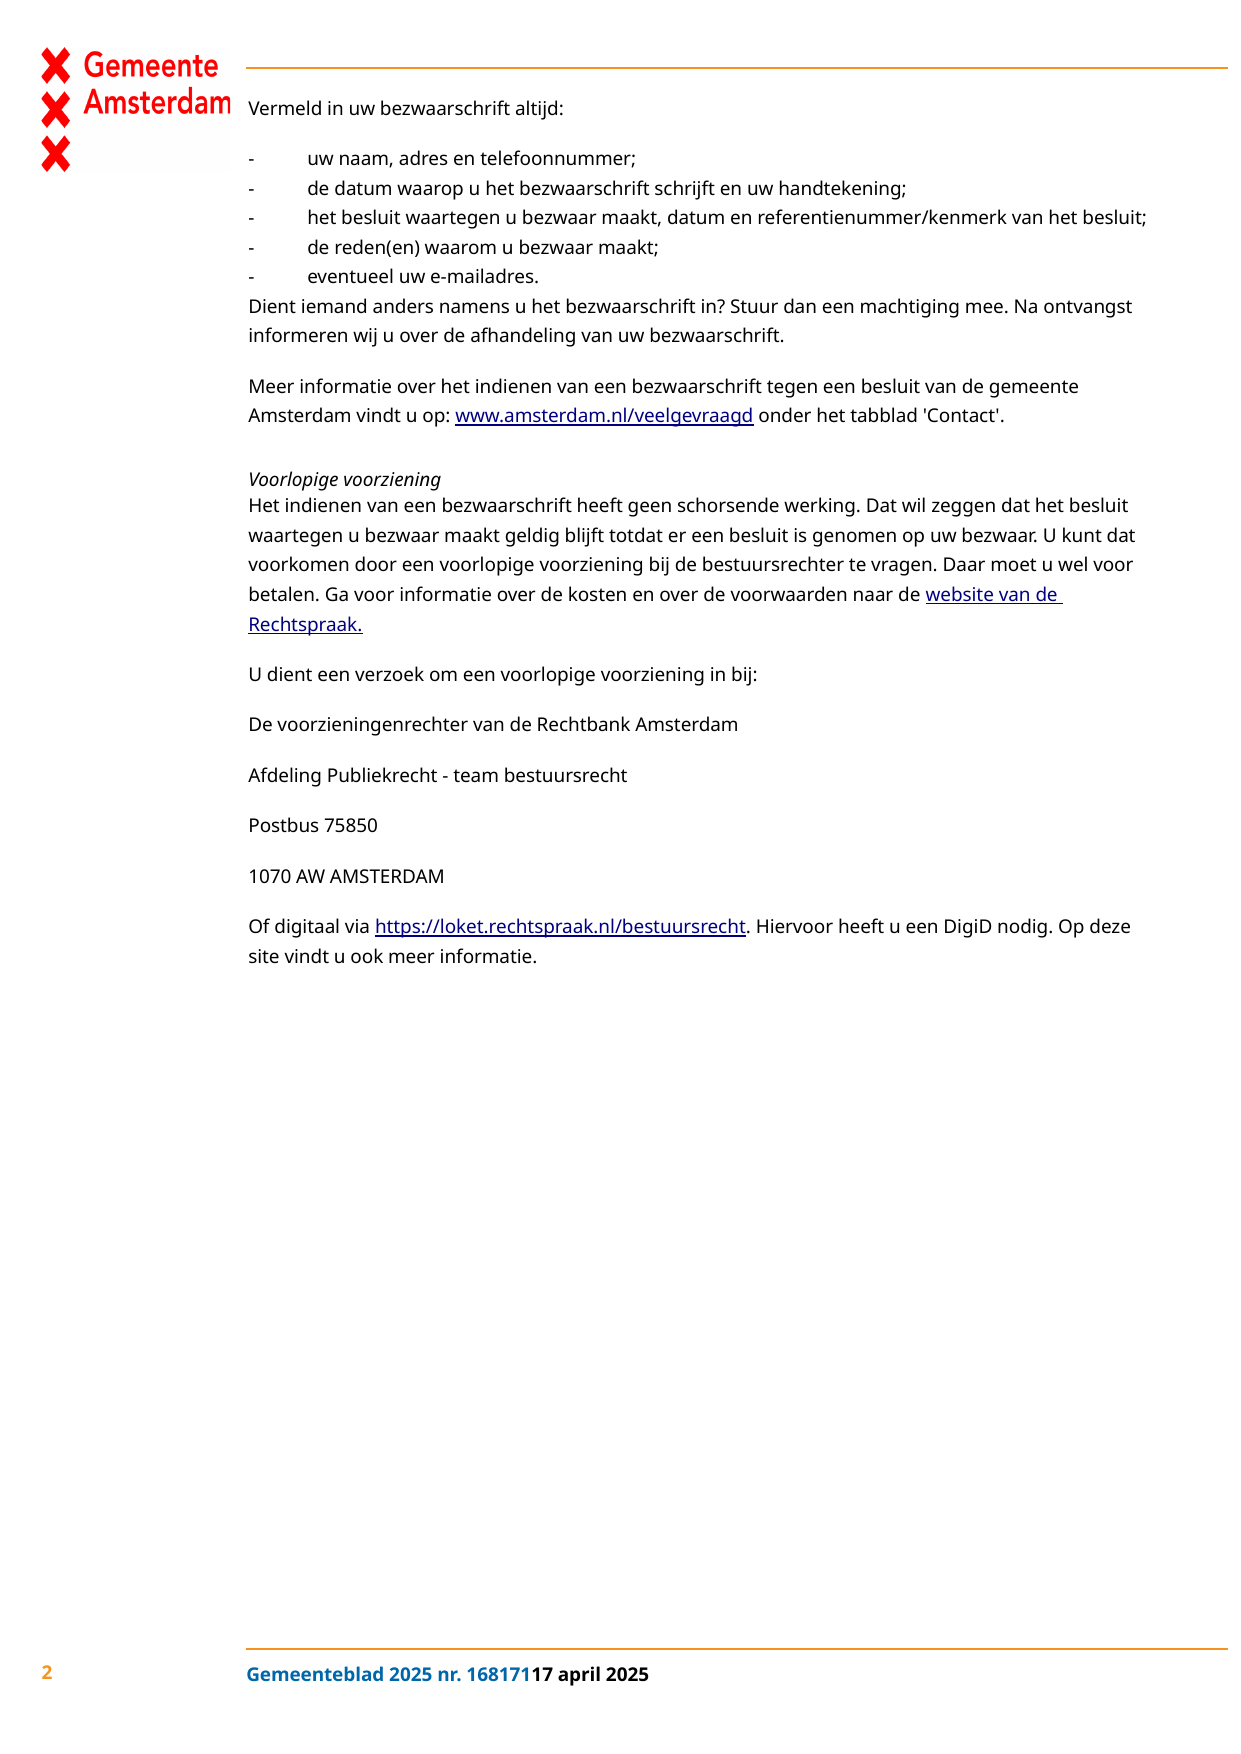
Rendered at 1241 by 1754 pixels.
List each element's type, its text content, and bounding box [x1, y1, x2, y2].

text 1070 AW AMSTERDAM [248, 863, 1152, 888]
text Meer informatie over het indienen van een bezwaarschrift tegen een besluit van de gemeente Amsterdam vindt u op: www.amsterdam.nl/veelgevraagd onder het tabblad 'Contact'. [248, 373, 1152, 428]
list de reden(en) waarom u bezwaar maakt; [248, 234, 1152, 260]
text Vermeld in uw bezwaarschrift altijd: [248, 95, 1152, 121]
list eventueel uw e-mailadres. [248, 263, 1152, 289]
list de datum waarop u het bezwaarschrift schrijft en uw handtekening; [248, 175, 1152, 201]
list uw naam, adres en telefoonnummer; [248, 145, 1152, 171]
text U dient een verzoek om een voorlopige voorziening in bij: [248, 661, 1152, 687]
text Of digitaal via https://loket.rechtspraak.nl/bestuursrecht. Hiervoor heeft u een DigiD nodig. Op deze site vindt u ook meer informatie. [248, 913, 1152, 968]
text Voorlopige voorziening [248, 467, 1152, 492]
list het besluit waartegen u bezwaar maakt, datum en referentienummer/kenmerk van het besluit; [248, 204, 1152, 230]
text Postbus 75850 [248, 812, 1152, 838]
text Dient iemand anders namens u het bezwaarschrift in? Stuur dan een machtiging mee. Na ontvangst informeren wij u over de afhandeling van uw bezwaarschrift. [248, 293, 1152, 348]
text Afdeling Publiekrecht - team bestuursrecht [248, 762, 1152, 788]
text Het indienen van een bezwaarschrift heeft geen schorsende werking. Dat wil zeggen dat het besluit waartegen u bezwaar maakt geldig blijft totdat er een besluit is genomen op uw bezwaar. U kunt dat voorkomen door een voorlopige voorziening bij de bestuursrechter te vragen. Daar moet u wel voor betalen. Ga voor informatie over de kosten en over de voorwaarden naar de website van de Rechtspraak. [248, 492, 1152, 636]
picture [41, 47, 231, 172]
text De voorzieningenrechter van de Rechtbank Amsterdam [248, 712, 1152, 737]
